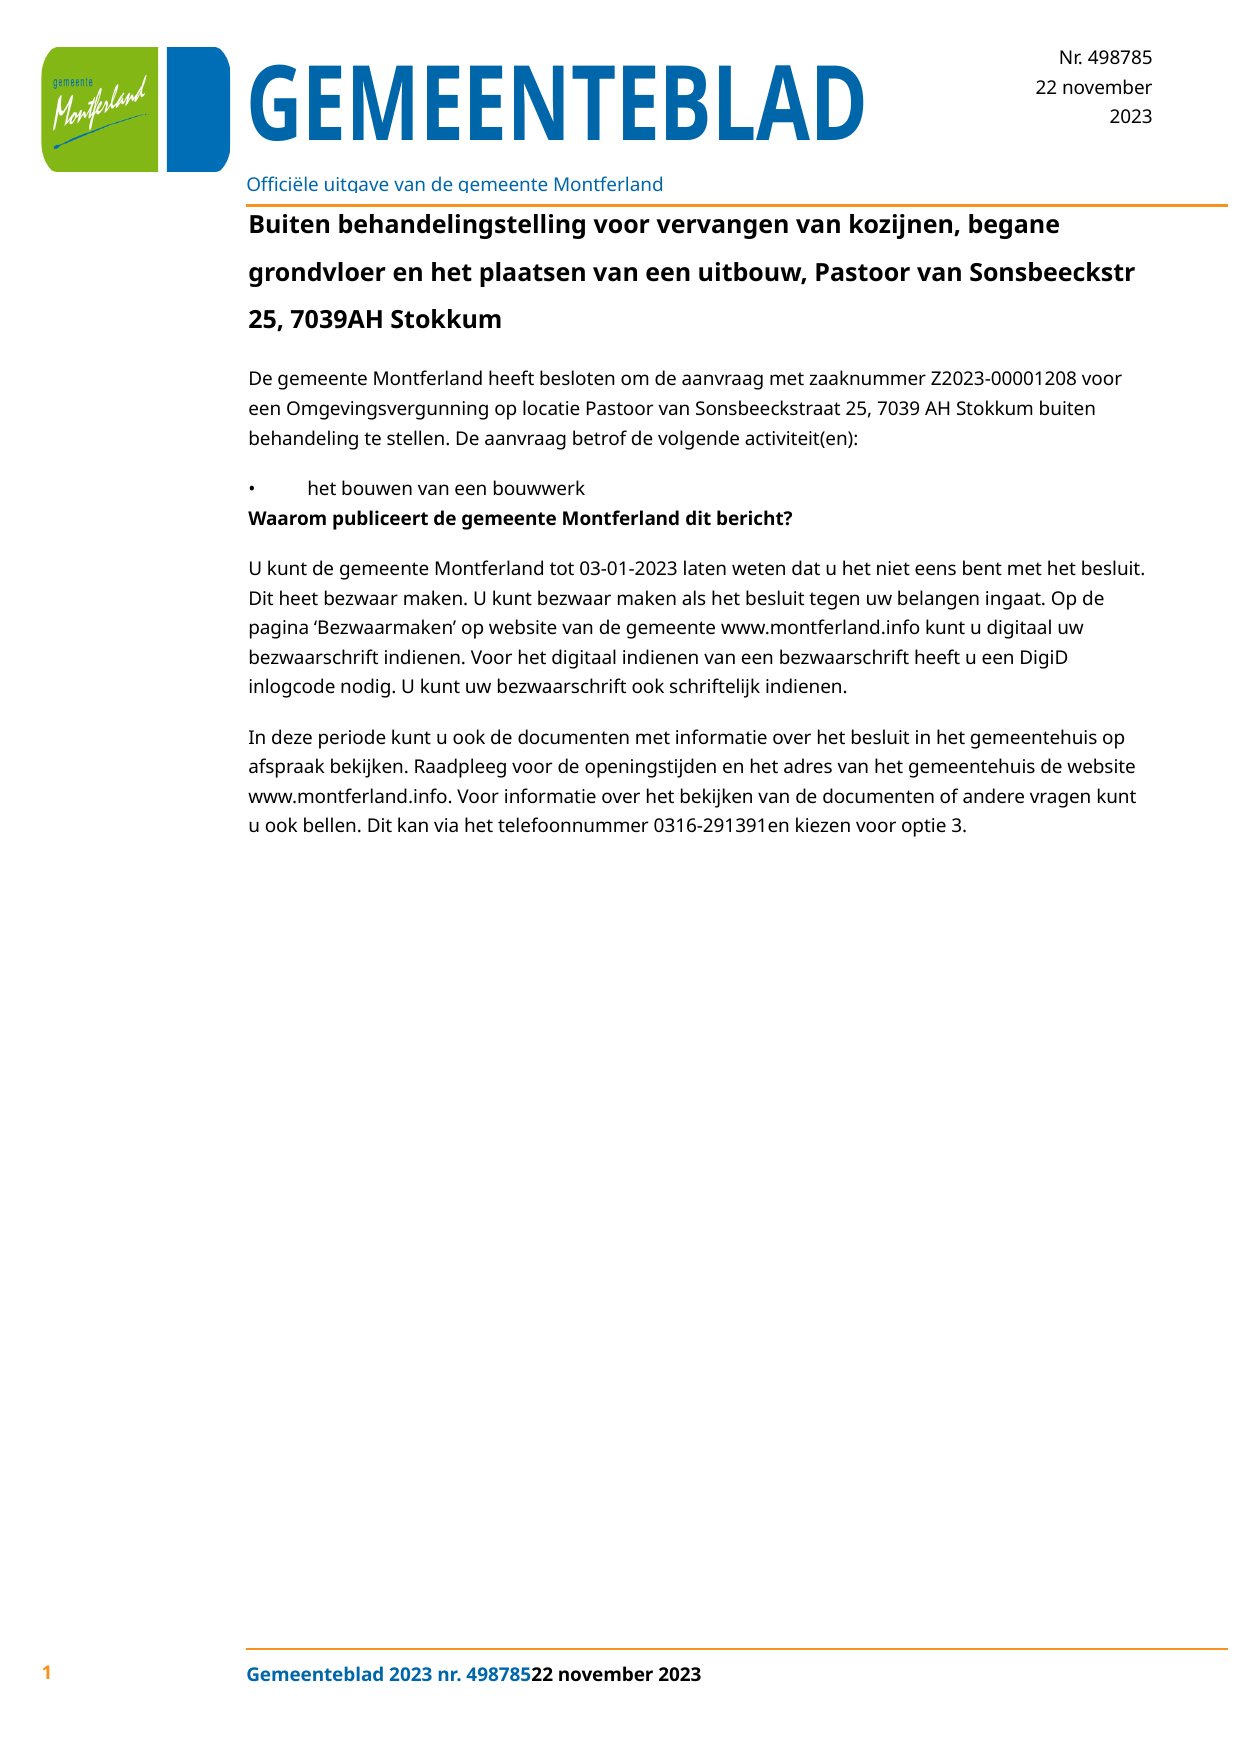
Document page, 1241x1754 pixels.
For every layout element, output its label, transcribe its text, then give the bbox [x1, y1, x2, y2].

text Waarom publiceert de gemeente Montferland dit bericht? [248, 505, 1152, 530]
picture [41, 47, 231, 172]
text In deze periode kunt u ook de documenten met informatie over het besluit in het gemeentehuis op afspraak bekijken. Raadpleeg voor de openingstijden en het adres van het gemeentehuis de website www.montferland.info. Voor informatie over het bekijken van de documenten of andere vragen kunt u ook bellen. Dit kan via het telefoonnummer 0316-291391en kiezen voor optie 3. [248, 724, 1152, 838]
text Buiten behandelingstelling voor vervangen van kozijnen, begane grondvloer en het plaatsen van een uitbouw, Pastoor van Sonsbeeckstr 25, 7039AH Stokkum [248, 207, 1152, 336]
list het bouwen van een bouwwerk [248, 475, 1152, 501]
text De gemeente Montferland heeft besloten om de aanvraag met zaaknummer Z2023-00001208 voor een Omgevingsvergunning op locatie Pastoor van Sonsbeeckstraat 25, 7039 AH Stokkum buiten behandeling te stellen. De aanvraag betrof de volgende activiteit(en): [248, 366, 1152, 450]
text U kunt de gemeente Montferland tot 03-01-2023 laten weten dat u het niet eens bent met het besluit. Dit heet bezwaar maken. U kunt bezwaar maken als het besluit tegen uw belangen ingaat. Op de pagina ‘Bezwaarmaken’ op website van de gemeente www.montferland.info kunt u digitaal uw bezwaarschrift indienen. Voor het digitaal indienen van een bezwaarschrift heeft u een DigiD inlogcode nodig. U kunt uw bezwaarschrift ook schriftelijk indienen. [248, 555, 1152, 699]
